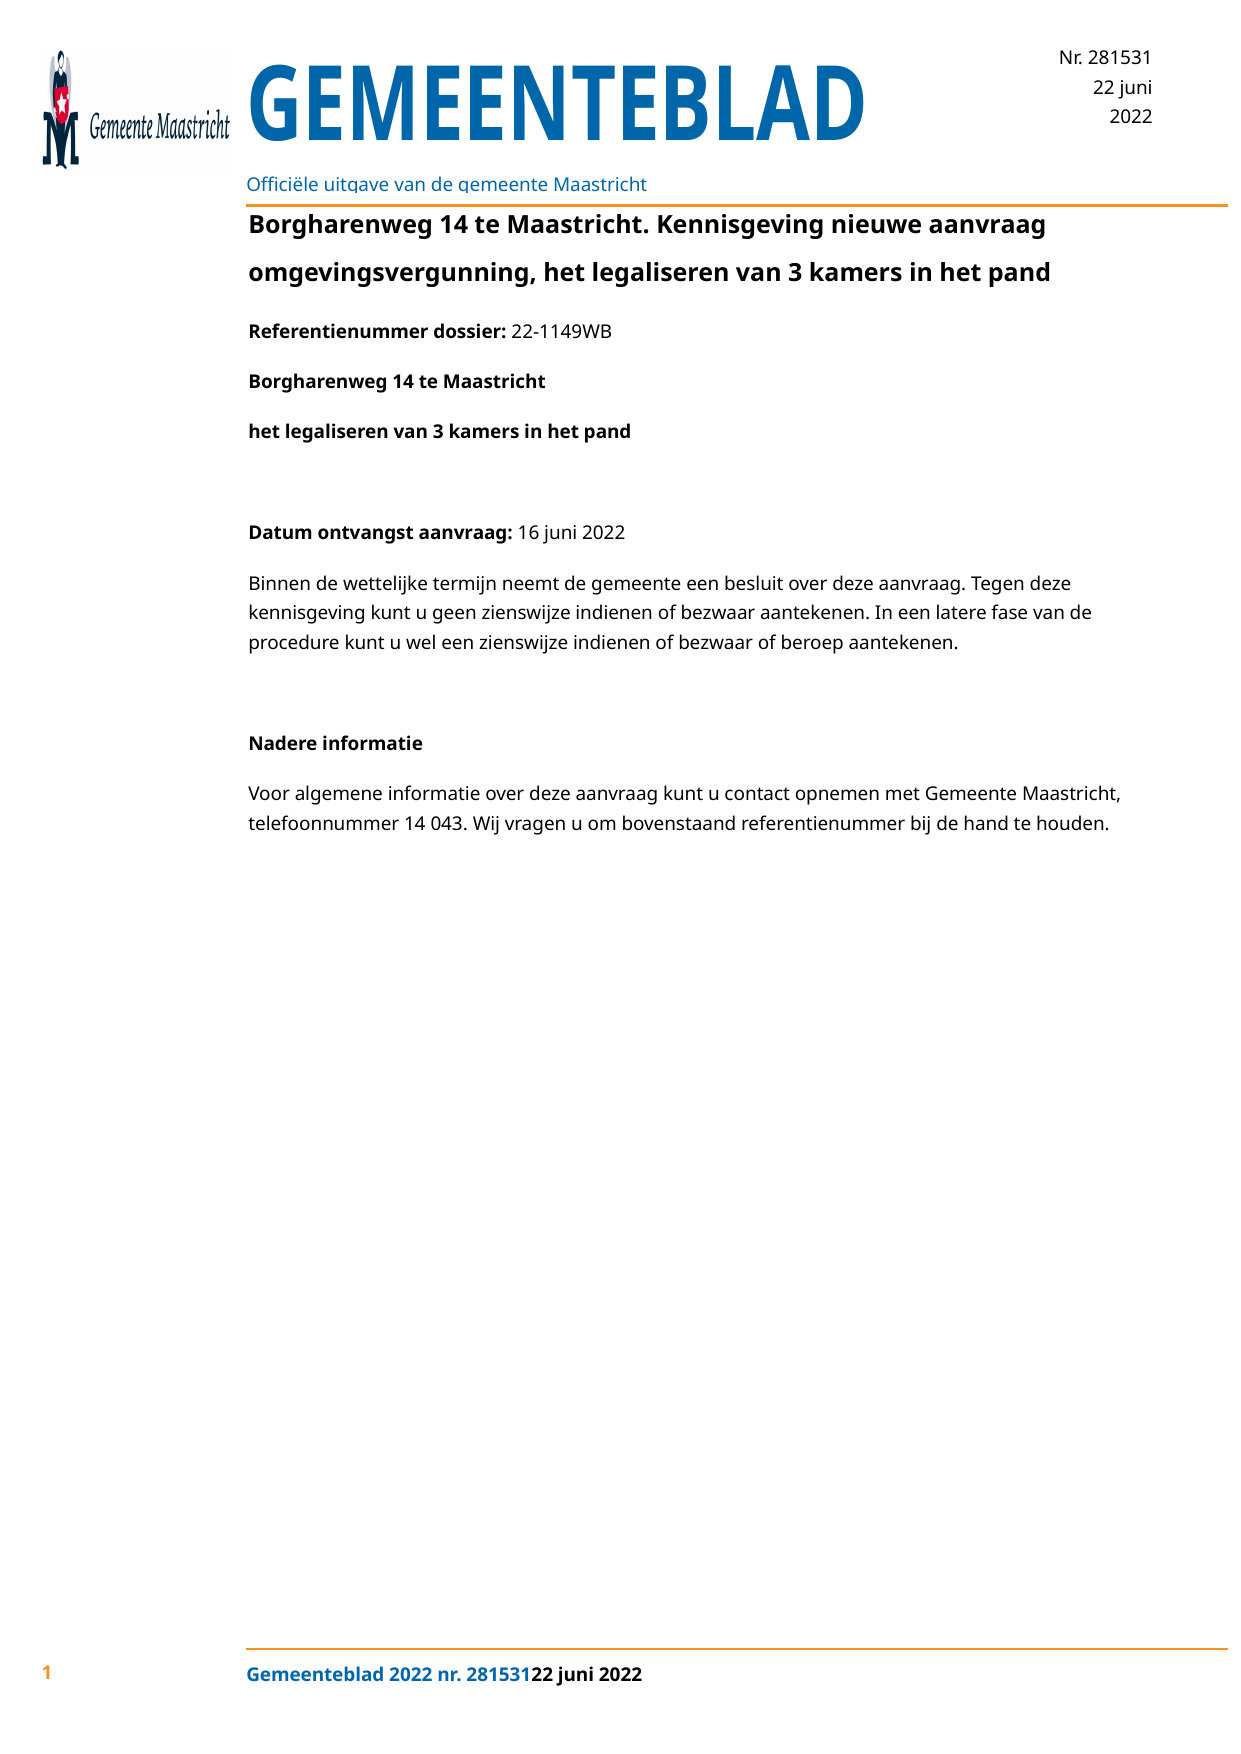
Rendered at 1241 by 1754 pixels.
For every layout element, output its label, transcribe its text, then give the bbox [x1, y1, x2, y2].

text Binnen de wettelijke termijn neemt de gemeente een besluit over deze aanvraag. Tegen deze kennisgeving kunt u geen zienswijze indienen of bezwaar aantekenen. In een latere fase van de procedure kunt u wel een zienswijze indienen of bezwaar of beroep aantekenen. [248, 570, 1152, 655]
text Borgharenweg 14 te Maastricht [248, 368, 1152, 394]
text Datum ontvangst aanvraag: 16 juni 2022 [248, 519, 1152, 545]
text Nadere informatie [248, 730, 1152, 756]
text het legaliseren van 3 kamers in het pand [248, 419, 1152, 444]
picture [41, 47, 231, 172]
text Referentienummer dossier: 22-1149WB [248, 318, 1152, 344]
text Borgharenweg 14 te Maastricht. Kennisgeving nieuwe aanvraag omgevingsvergunning, het legaliseren van 3 kamers in het pand [248, 207, 1152, 288]
text Voor algemene informatie over deze aanvraag kunt u contact opnemen met Gemeente Maastricht, telefoonnummer 14 043. Wij vragen u om bovenstaand referentienummer bij de hand te houden. [248, 780, 1152, 836]
